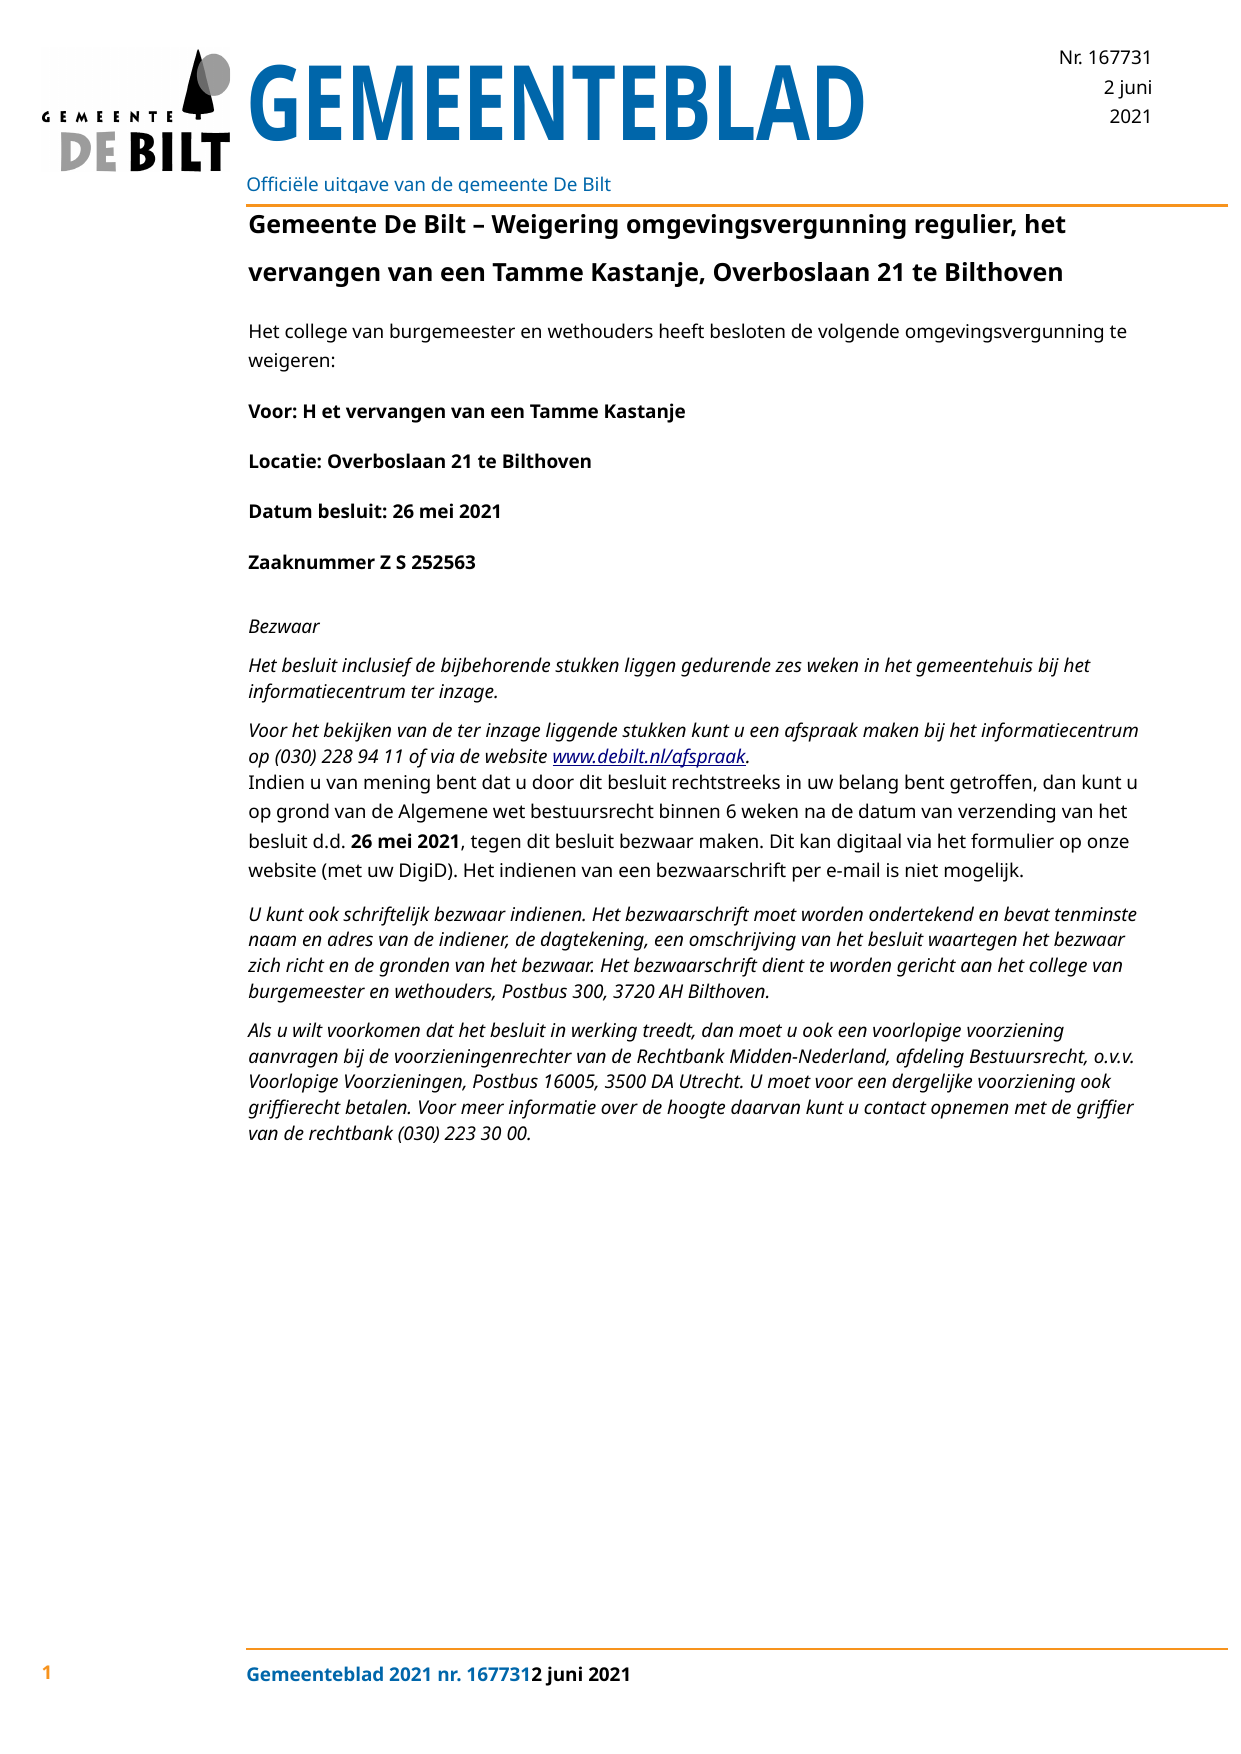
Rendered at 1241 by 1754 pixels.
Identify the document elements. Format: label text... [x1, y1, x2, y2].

text Als u wilt voorkomen dat het besluit in werking treedt, dan moet u ook een voorlopige voorziening aanvragen bij de voorzieningenrechter van de Rechtbank Midden-Nederland, afdeling Bestuursrecht, o.v.v. Voorlopige Voorzieningen, Postbus 16005, 3500 DA Utrecht. U moet voor een dergelijke voorziening ook griffierecht betalen. Voor meer informatie over de hoogte daarvan kunt u contact opnemen met de griffier van de rechtbank (030) 223 30 00. [248, 1017, 1152, 1146]
text Datum besluit: 26 mei 2021 [248, 499, 1152, 524]
text Voor het bekijken van de ter inzage liggende stukken kunt u een afspraak maken bij het informatiecentrum op (030) 228 94 11 of via de website www.debilt.nl/afspraak. [248, 717, 1152, 769]
text Locatie: Overboslaan 21 te Bilthoven [248, 448, 1152, 474]
text Het besluit inclusief de bijbehorende stukken liggen gedurende zes weken in het gemeentehuis bij het informatiecentrum ter inzage. [248, 652, 1152, 704]
text U kunt ook schriftelijk bezwaar indienen. Het bezwaarschrift moet worden ondertekend en bevat tenminste naam en adres van de indiener, de dagtekening, een omschrijving van het besluit waartegen het bezwaar zich richt en de gronden van het bezwaar. Het bezwaarschrift dient te worden gericht aan het college van burgemeester en wethouders, Postbus 300, 3720 AH Bilthoven. [248, 901, 1152, 1004]
text Zaaknummer Z S 252563 [248, 549, 1152, 575]
text Indien u van mening bent dat u door dit besluit rechtstreeks in uw belang bent getroffen, dan kunt u op grond van de Algemene wet bestuursrecht binnen 6 weken na de datum van verzending van het besluit d.d. 26 mei 2021, tegen dit besluit bezwaar maken. Dit kan digitaal via het formulier op onze website (met uw DigiD). Het indienen van een bezwaarschrift per e-mail is niet mogelijk. [248, 769, 1152, 883]
text Het college van burgemeester en wethouders heeft besloten de volgende omgevingsvergunning te weigeren: [248, 318, 1152, 373]
text Bezwaar [248, 613, 1152, 639]
text Gemeente De Bilt – Weigering omgevingsvergunning regulier, het vervangen van een Tamme Kastanje, Overboslaan 21 te Bilthoven [248, 207, 1152, 288]
picture [41, 47, 231, 172]
text Voor: H et vervangen van een Tamme Kastanje [248, 398, 1152, 424]
